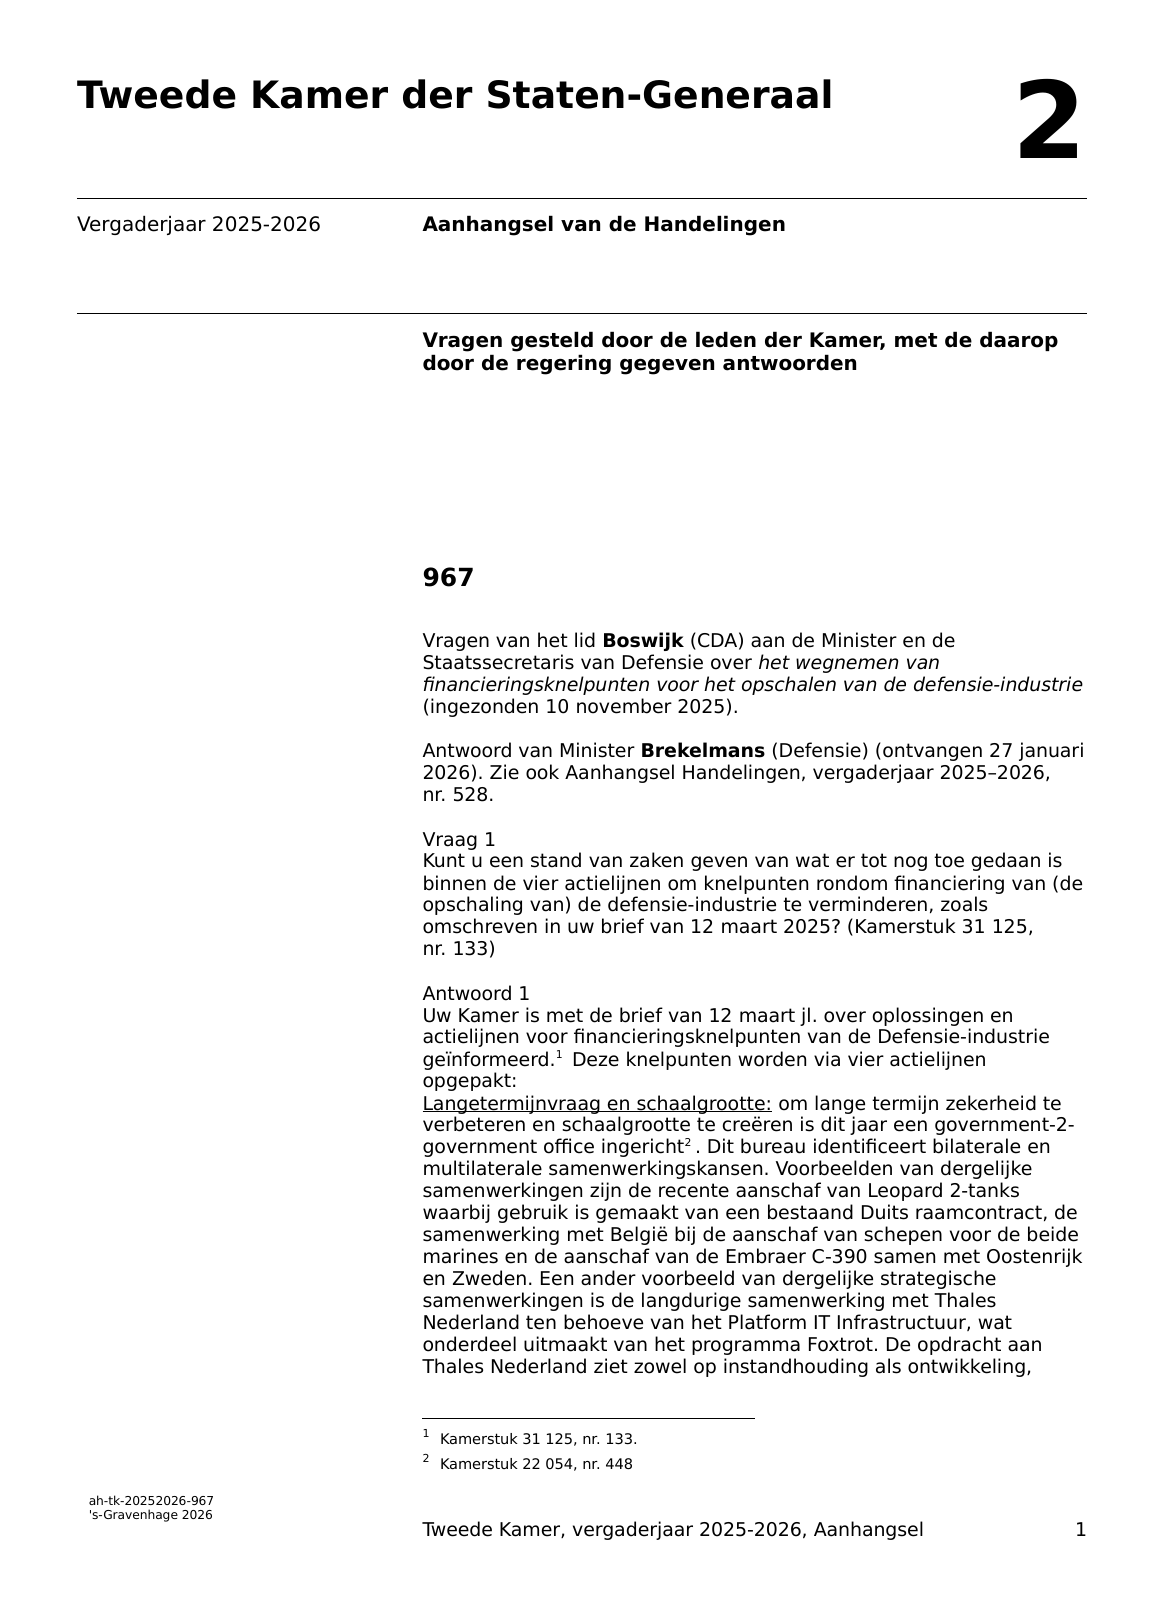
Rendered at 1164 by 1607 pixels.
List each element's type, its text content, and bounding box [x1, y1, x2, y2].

table_header 2 [886, 59, 1087, 198]
table_cell Aanhangsel van de Handelingen [422, 199, 1087, 313]
table_cell [77, 314, 422, 375]
text 967 [422, 563, 1087, 592]
text Langetermijnvraag en schaalgrootte: om lange termijn zekerheid te verbeteren en schaalgrootte te creëren is dit jaar een government-2-government office ingericht. Dit bureau identificeert bilaterale en multilaterale samenwerkingskansen. Voorbeelden van dergelijke samenwerkingen zijn de recente aanschaf van Leopard 2-tanks waarbij gebruik is gemaakt van een bestaand Duits raamcontract, de samenwerking met België bij de aanschaf van schepen voor de beide marines en de aanschaf van de Embraer C-390 samen met Oostenrijk en Zweden. Een ander voorbeeld van dergelijke strategische samenwerkingen is de langdurige samenwerking met Thales Nederland ten behoeve van het Platform IT Infrastructuur, wat onderdeel uitmaakt van het programma Foxtrot. De opdracht aan Thales Nederland ziet zowel op instandhouding als ontwikkeling, [422, 1092, 1087, 1378]
text Uw Kamer is met de brief van 12 maart jl. over oplossingen en actielijnen voor financieringsknelpunten van de Defensie-industrie geïnformeerd. Deze knelpunten worden via vier actielijnen opgepakt: [422, 1004, 1087, 1092]
table_header Tweede Kamer der Staten-Generaal [77, 59, 886, 198]
text Kunt u een stand van zaken geven van wat er tot nog toe gedaan is binnen de vier actielijnen om knelpunten rondom financiering van (de opschaling van) de defensie-industrie te verminderen, zoals omschreven in uw brief van 12 maart 2025? (Kamerstuk 31 125, nr. 133) [422, 850, 1087, 960]
table_cell Vragen gesteld door de leden der Kamer, met de daarop door de regering gegeven antwoorden [422, 314, 1087, 375]
text Kamerstuk 31 125, nr. 133. [422, 1427, 1087, 1449]
text Kamerstuk 22 054, nr. 448 [422, 1452, 1087, 1474]
text Antwoord 1 [422, 982, 1087, 1004]
text 's-Gravenhage 2026 [88, 1508, 323, 1522]
text Antwoord van Minister Brekelmans (Defensie) (ontvangen 27 januari 2026). Zie ook Aanhangsel Handelingen, vergaderjaar 2025–2026, nr. 528. [422, 740, 1087, 806]
text Vraag 1 [422, 828, 1087, 850]
text Vragen van het lid Boswijk (CDA) aan de Minister en de Staatssecretaris van Defensie over het wegnemen van financieringsknelpunten voor het opschalen van de defensie-industrie (ingezonden 10 november 2025). [422, 630, 1087, 718]
table_cell Vergaderjaar 2025-2026 [77, 199, 422, 313]
text ah-tk-20252026-967 [88, 1494, 323, 1508]
